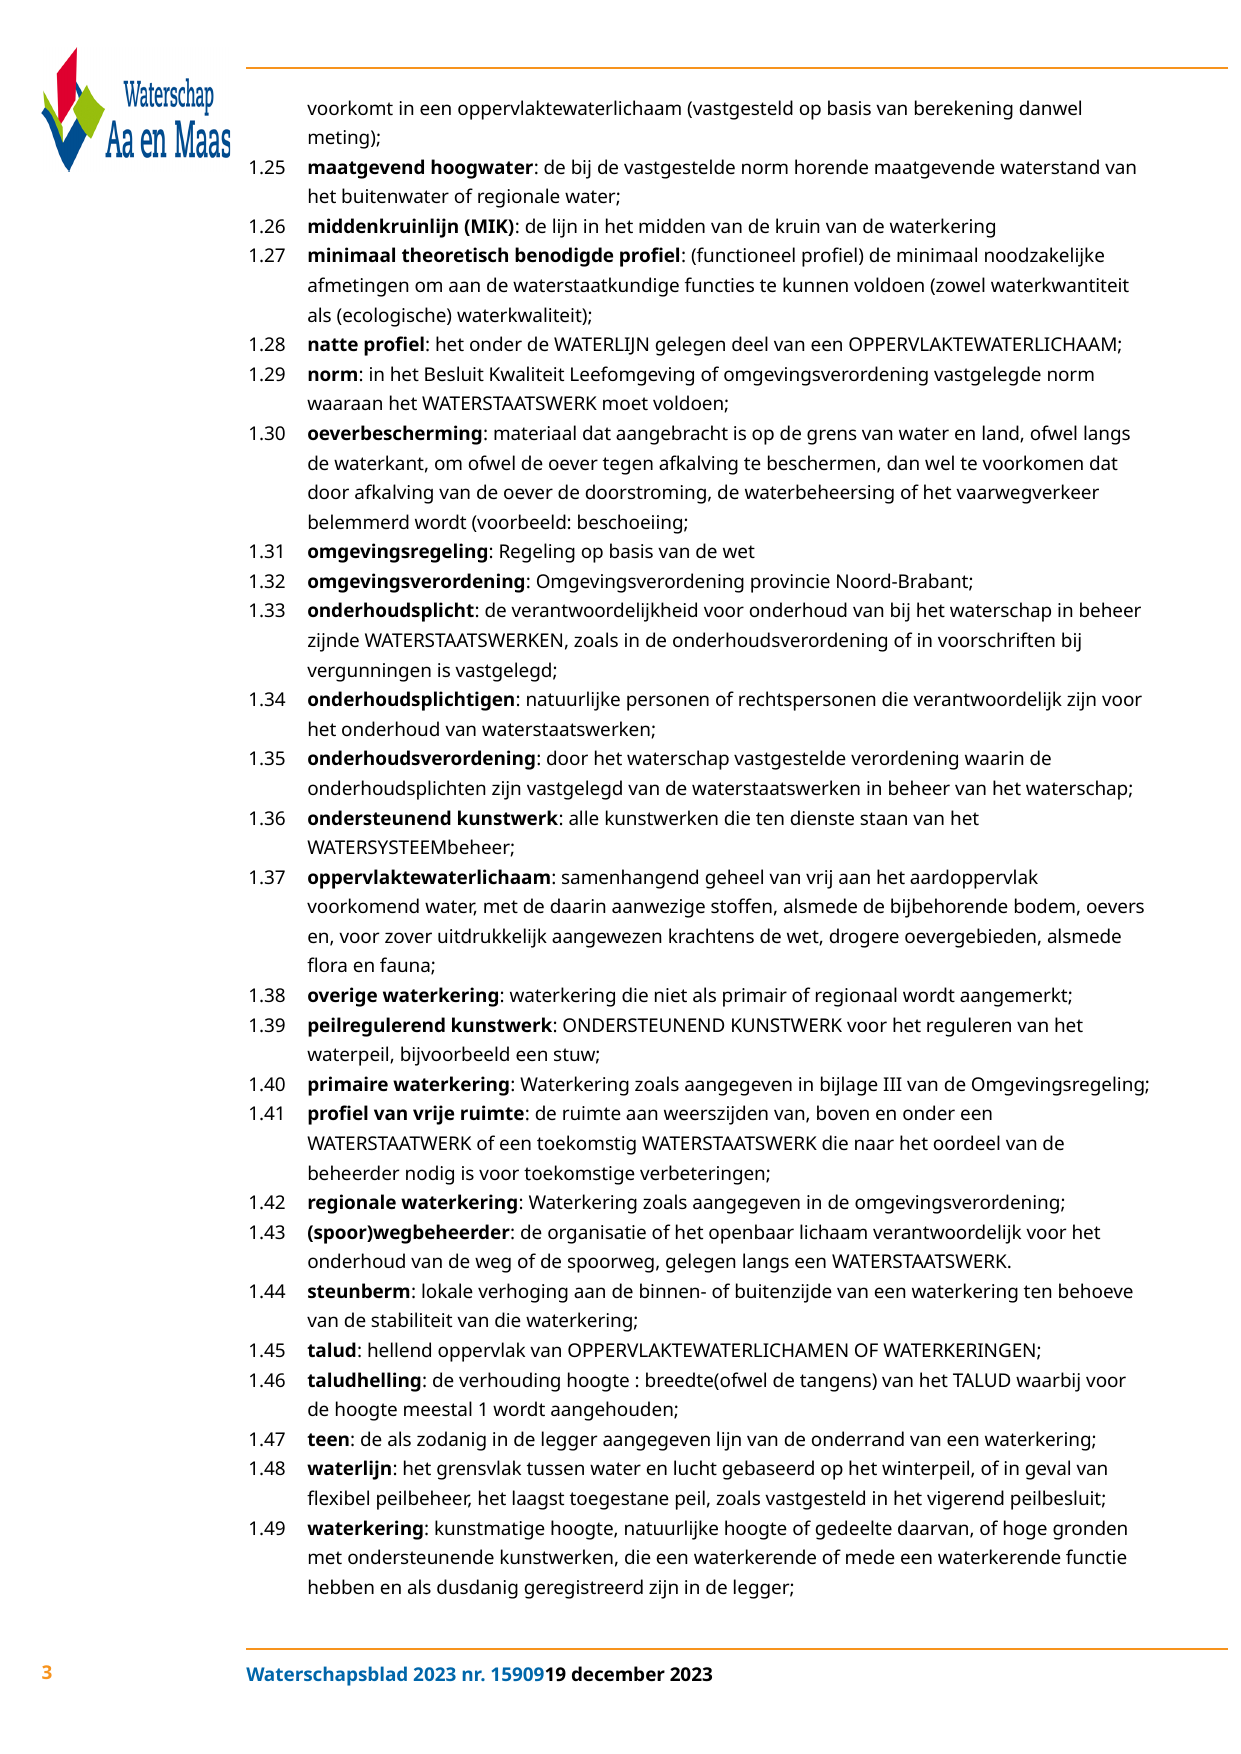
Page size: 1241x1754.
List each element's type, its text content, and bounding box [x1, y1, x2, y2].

list overige waterkering: waterkering die niet als primair of regionaal wordt aangemerkt; [248, 982, 1152, 1008]
list norm: in het Besluit Kwaliteit Leefomgeving of omgevingsverordening vastgelegde norm waaraan het WATERSTAATSWERK moet voldoen; [248, 361, 1152, 416]
list steunberm: lokale verhoging aan de binnen- of buitenzijde van een waterkering ten behoeve van de stabiliteit van die waterkering; [248, 1278, 1152, 1333]
list profiel van vrije ruimte: de ruimte aan weerszijden van, boven en onder een WATERSTAATWERK of een toekomstig WATERSTAATSWERK die naar het oordeel van de beheerder nodig is voor toekomstige verbeteringen; [248, 1101, 1152, 1186]
list waterlijn: het grensvlak tussen water en lucht gebaseerd op het winterpeil, of in geval van flexibel peilbeheer, het laagst toegestane peil, zoals vastgesteld in het vigerend peilbesluit; [248, 1456, 1152, 1511]
list oppervlaktewaterlichaam: samenhangend geheel van vrij aan het aardoppervlak voorkomend water, met de daarin aanwezige stoffen, alsmede de bijbehorende bodem, oevers en, voor zover uitdrukkelijk aangewezen krachtens de wet, drogere oevergebieden, alsmede flora en fauna; [248, 864, 1152, 978]
list ondersteunend kunstwerk: alle kunstwerken die ten dienste staan van het WATERSYSTEEMbeheer; [248, 805, 1152, 860]
list peilregulerend kunstwerk: ONDERSTEUNEND KUNSTWERK voor het reguleren van het waterpeil, bijvoorbeeld een stuw; [248, 1012, 1152, 1067]
list taludhelling: de verhouding hoogte : breedte(ofwel de tangens) van het TALUD waarbij voor de hoogte meestal 1 wordt aangehouden; [248, 1367, 1152, 1422]
list oeverbescherming: materiaal dat aangebracht is op de grens van water en land, ofwel langs de waterkant, om ofwel de oever tegen afkalving te beschermen, dan wel te voorkomen dat door afkalving van de oever de doorstroming, de waterbeheersing of het vaarwegverkeer belemmerd wordt (voorbeeld: beschoeiing; [248, 420, 1152, 535]
list voorkomt in een oppervlaktewaterlichaam (vastgesteld op basis van berekening danwel meting); [248, 95, 1152, 150]
list onderhoudsplicht: de verantwoordelijkheid voor onderhoud van bij het waterschap in beheer zijnde WATERSTAATSWERKEN, zoals in de onderhoudsverordening of in voorschriften bij vergunningen is vastgelegd; [248, 598, 1152, 683]
list maatgevend hoogwater: de bij de vastgestelde norm horende maatgevende waterstand van het buitenwater of regionale water; [248, 154, 1152, 209]
picture [41, 47, 231, 172]
list talud: hellend oppervlak van OPPERVLAKTEWATERLICHAMEN OF WATERKERINGEN; [248, 1337, 1152, 1363]
list minimaal theoretisch benodigde profiel: (functioneel profiel) de minimaal noodzakelijke afmetingen om aan de waterstaatkundige functies te kunnen voldoen (zowel waterkwantiteit als (ecologische) waterkwaliteit); [248, 243, 1152, 328]
list natte profiel: het onder de WATERLIJN gelegen deel van een OPPERVLAKTEWATERLICHAAM; [248, 331, 1152, 357]
list primaire waterkering: Waterkering zoals aangegeven in bijlage III van de Omgevingsregeling; [248, 1071, 1152, 1097]
list waterkering: kunstmatige hoogte, natuurlijke hoogte of gedeelte daarvan, of hoge gronden met ondersteunende kunstwerken, die een waterkerende of mede een waterkerende functie hebben en als dusdanig geregistreerd zijn in de legger; [248, 1515, 1152, 1600]
list omgevingsverordening: Omgevingsverordening provincie Noord-Brabant; [248, 568, 1152, 594]
list onderhoudsverordening: door het waterschap vastgestelde verordening waarin de onderhoudsplichten zijn vastgelegd van de waterstaatswerken in beheer van het waterschap; [248, 746, 1152, 801]
list (spoor)wegbeheerder: de organisatie of het openbaar lichaam verantwoordelijk voor het onderhoud van de weg of de spoorweg, gelegen langs een WATERSTAATSWERK. [248, 1219, 1152, 1274]
list onderhoudsplichtigen: natuurlijke personen of rechtspersonen die verantwoordelijk zijn voor het onderhoud van waterstaatswerken; [248, 686, 1152, 742]
list regionale waterkering: Waterkering zoals aangegeven in de omgevingsverordening; [248, 1189, 1152, 1215]
list omgevingsregeling: Regeling op basis van de wet [248, 538, 1152, 564]
list middenkruinlijn (MIK): de lijn in het midden van de kruin van de waterkering [248, 213, 1152, 239]
list teen: de als zodanig in de legger aangegeven lijn van de onderrand van een waterkering; [248, 1426, 1152, 1452]
